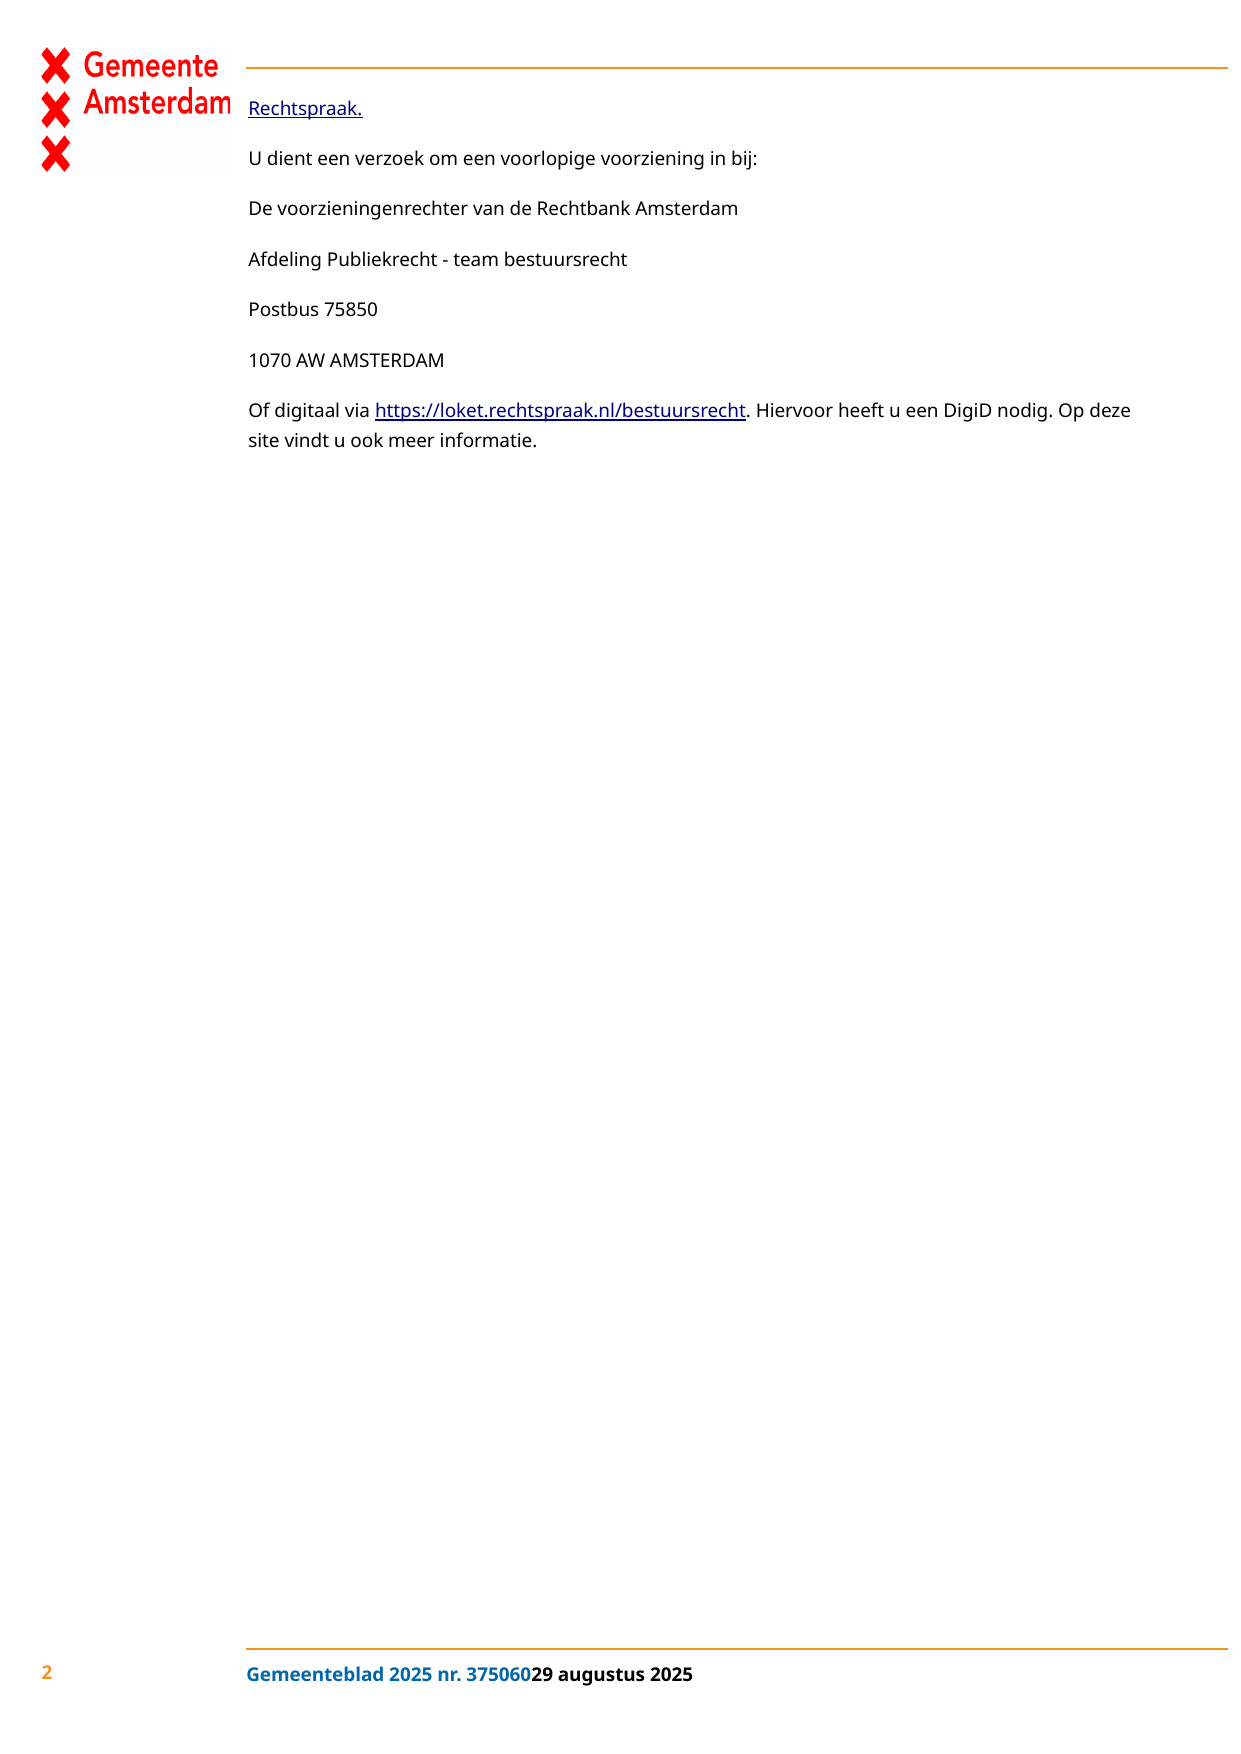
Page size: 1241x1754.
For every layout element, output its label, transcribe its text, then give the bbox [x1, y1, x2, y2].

text Afdeling Publiekrecht - team bestuursrecht [248, 246, 1152, 272]
text U dient een verzoek om een voorlopige voorziening in bij: [248, 145, 1152, 171]
text Postbus 75850 [248, 296, 1152, 322]
text 1070 AW AMSTERDAM [248, 347, 1152, 373]
text Rechtspraak. [248, 95, 1152, 121]
picture [41, 47, 231, 172]
text Of digitaal via https://loket.rechtspraak.nl/bestuursrecht. Hiervoor heeft u een DigiD nodig. Op deze site vindt u ook meer informatie. [248, 397, 1152, 453]
text De voorzieningenrechter van de Rechtbank Amsterdam [248, 196, 1152, 221]
